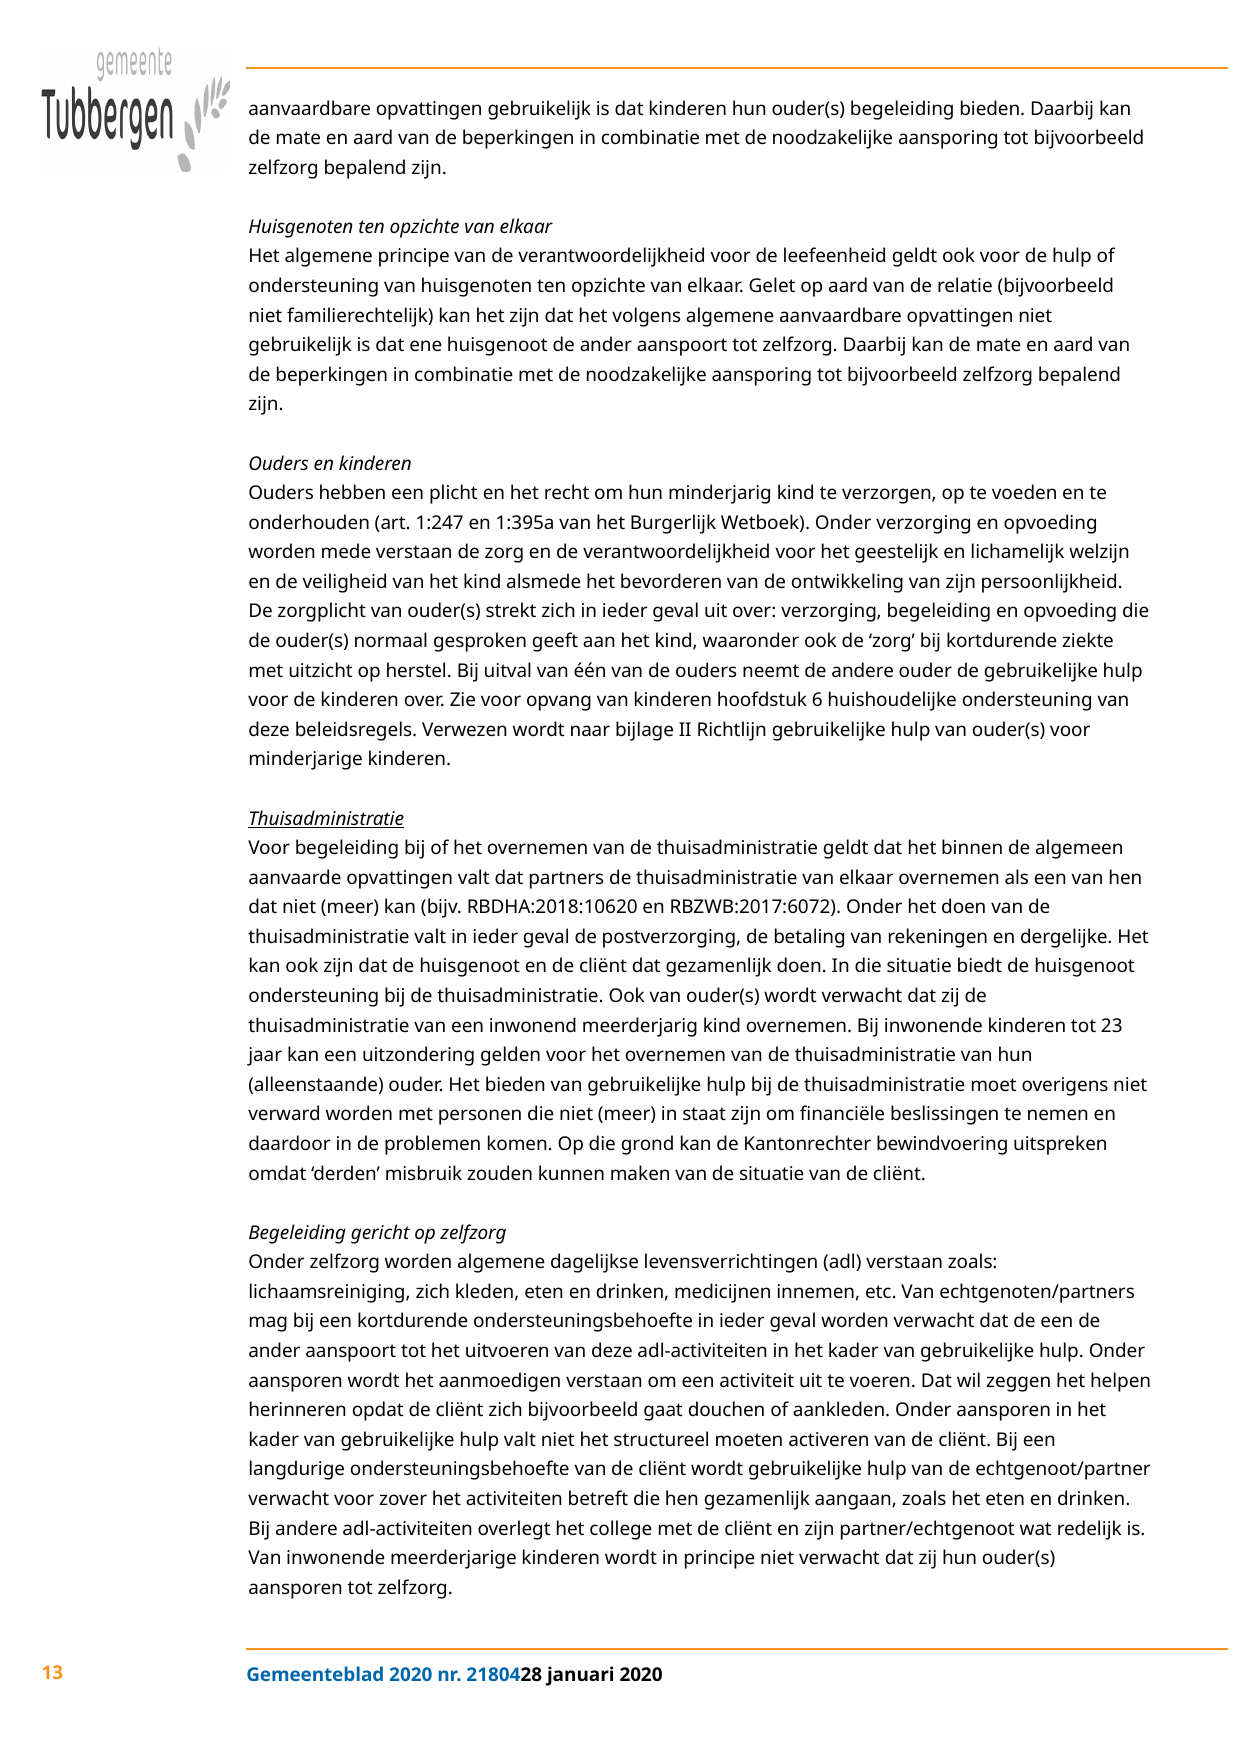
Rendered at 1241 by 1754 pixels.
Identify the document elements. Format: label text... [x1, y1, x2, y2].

text Ouders en kinderen [248, 450, 1152, 476]
text aanvaardbare opvattingen gebruikelijk is dat kinderen hun ouder(s) begeleiding bieden. Daarbij kan de mate en aard van de beperkingen in combinatie met de noodzakelijke aansporing tot bijvoorbeeld zelfzorg bepalend zijn. [248, 95, 1152, 180]
text Huisgenoten ten opzichte van elkaar [248, 213, 1152, 239]
text Voor begeleiding bij of het overnemen van de thuisadministratie geldt dat het binnen de algemeen aanvaarde opvattingen valt dat partners de thuisadministratie van elkaar overnemen als een van hen dat niet (meer) kan (bijv. RBDHA:2018:10620 en RBZWB:2017:6072). Onder het doen van de thuisadministratie valt in ieder geval de postverzorging, de betaling van rekeningen en dergelijke. Het kan ook zijn dat de huisgenoot en de cliënt dat gezamenlijk doen. In die situatie biedt de huisgenoot ondersteuning bij de thuisadministratie. Ook van ouder(s) wordt verwacht dat zij de thuisadministratie van een inwonend meerderjarig kind overnemen. Bij inwonende kinderen tot 23 jaar kan een uitzondering gelden voor het overnemen van de thuisadministratie van hun (alleenstaande) ouder. Het bieden van gebruikelijke hulp bij de thuisadministratie moet overigens niet verward worden met personen die niet (meer) in staat zijn om financiële beslissingen te nemen en daardoor in de problemen komen. Op die grond kan de Kantonrechter bewindvoering uitspreken omdat ‘derden’ misbruik zouden kunnen maken van de situatie van de cliënt. [248, 834, 1152, 1186]
text Thuisadministratie [248, 805, 1152, 831]
text Onder zelfzorg worden algemene dagelijkse levensverrichtingen (adl) verstaan zoals: lichaamsreiniging, zich kleden, eten en drinken, medicijnen innemen, etc. Van echtgenoten/partners mag bij een kortdurende ondersteuningsbehoefte in ieder geval worden verwacht dat de een de ander aanspoort tot het uitvoeren van deze adl-activiteiten in het kader van gebruikelijke hulp. Onder aansporen wordt het aanmoedigen verstaan om een activiteit uit te voeren. Dat wil zeggen het helpen herinneren opdat de cliënt zich bijvoorbeeld gaat douchen of aankleden. Onder aansporen in het kader van gebruikelijke hulp valt niet het structureel moeten activeren van de cliënt. Bij een langdurige ondersteuningsbehoefte van de cliënt wordt gebruikelijke hulp van de echtgenoot/partner verwacht voor zover het activiteiten betreft die hen gezamenlijk aangaan, zoals het eten en drinken. Bij andere adl-activiteiten overlegt het college met de cliënt en zijn partner/echtgenoot wat redelijk is. Van inwonende meerderjarige kinderen wordt in principe niet verwacht dat zij hun ouder(s) aansporen tot zelfzorg. [248, 1248, 1152, 1600]
picture [41, 47, 231, 172]
text Begeleiding gericht op zelfzorg [248, 1219, 1152, 1245]
text Ouders hebben een plicht en het recht om hun minderjarig kind te verzorgen, op te voeden en te onderhouden (art. 1:247 en 1:395a van het Burgerlijk Wetboek). Onder verzorging en opvoeding worden mede verstaan de zorg en de verantwoordelijkheid voor het geestelijk en lichamelijk welzijn en de veiligheid van het kind alsmede het bevorderen van de ontwikkeling van zijn persoonlijkheid. De zorgplicht van ouder(s) strekt zich in ieder geval uit over: verzorging, begeleiding en opvoeding die de ouder(s) normaal gesproken geeft aan het kind, waaronder ook de ‘zorg’ bij kortdurende ziekte met uitzicht op herstel. Bij uitval van één van de ouders neemt de andere ouder de gebruikelijke hulp voor de kinderen over. Zie voor opvang van kinderen hoofdstuk 6 huishoudelijke ondersteuning van deze beleidsregels. Verwezen wordt naar bijlage II Richtlijn gebruikelijke hulp van ouder(s) voor minderjarige kinderen. [248, 479, 1152, 771]
text Het algemene principe van de verantwoordelijkheid voor de leefeenheid geldt ook voor de hulp of ondersteuning van huisgenoten ten opzichte van elkaar. Gelet op aard van de relatie (bijvoorbeeld niet familierechtelijk) kan het zijn dat het volgens algemene aanvaardbare opvattingen niet gebruikelijk is dat ene huisgenoot de ander aanspoort tot zelfzorg. Daarbij kan de mate en aard van de beperkingen in combinatie met de noodzakelijke aansporing tot bijvoorbeeld zelfzorg bepalend zijn. [248, 243, 1152, 416]
